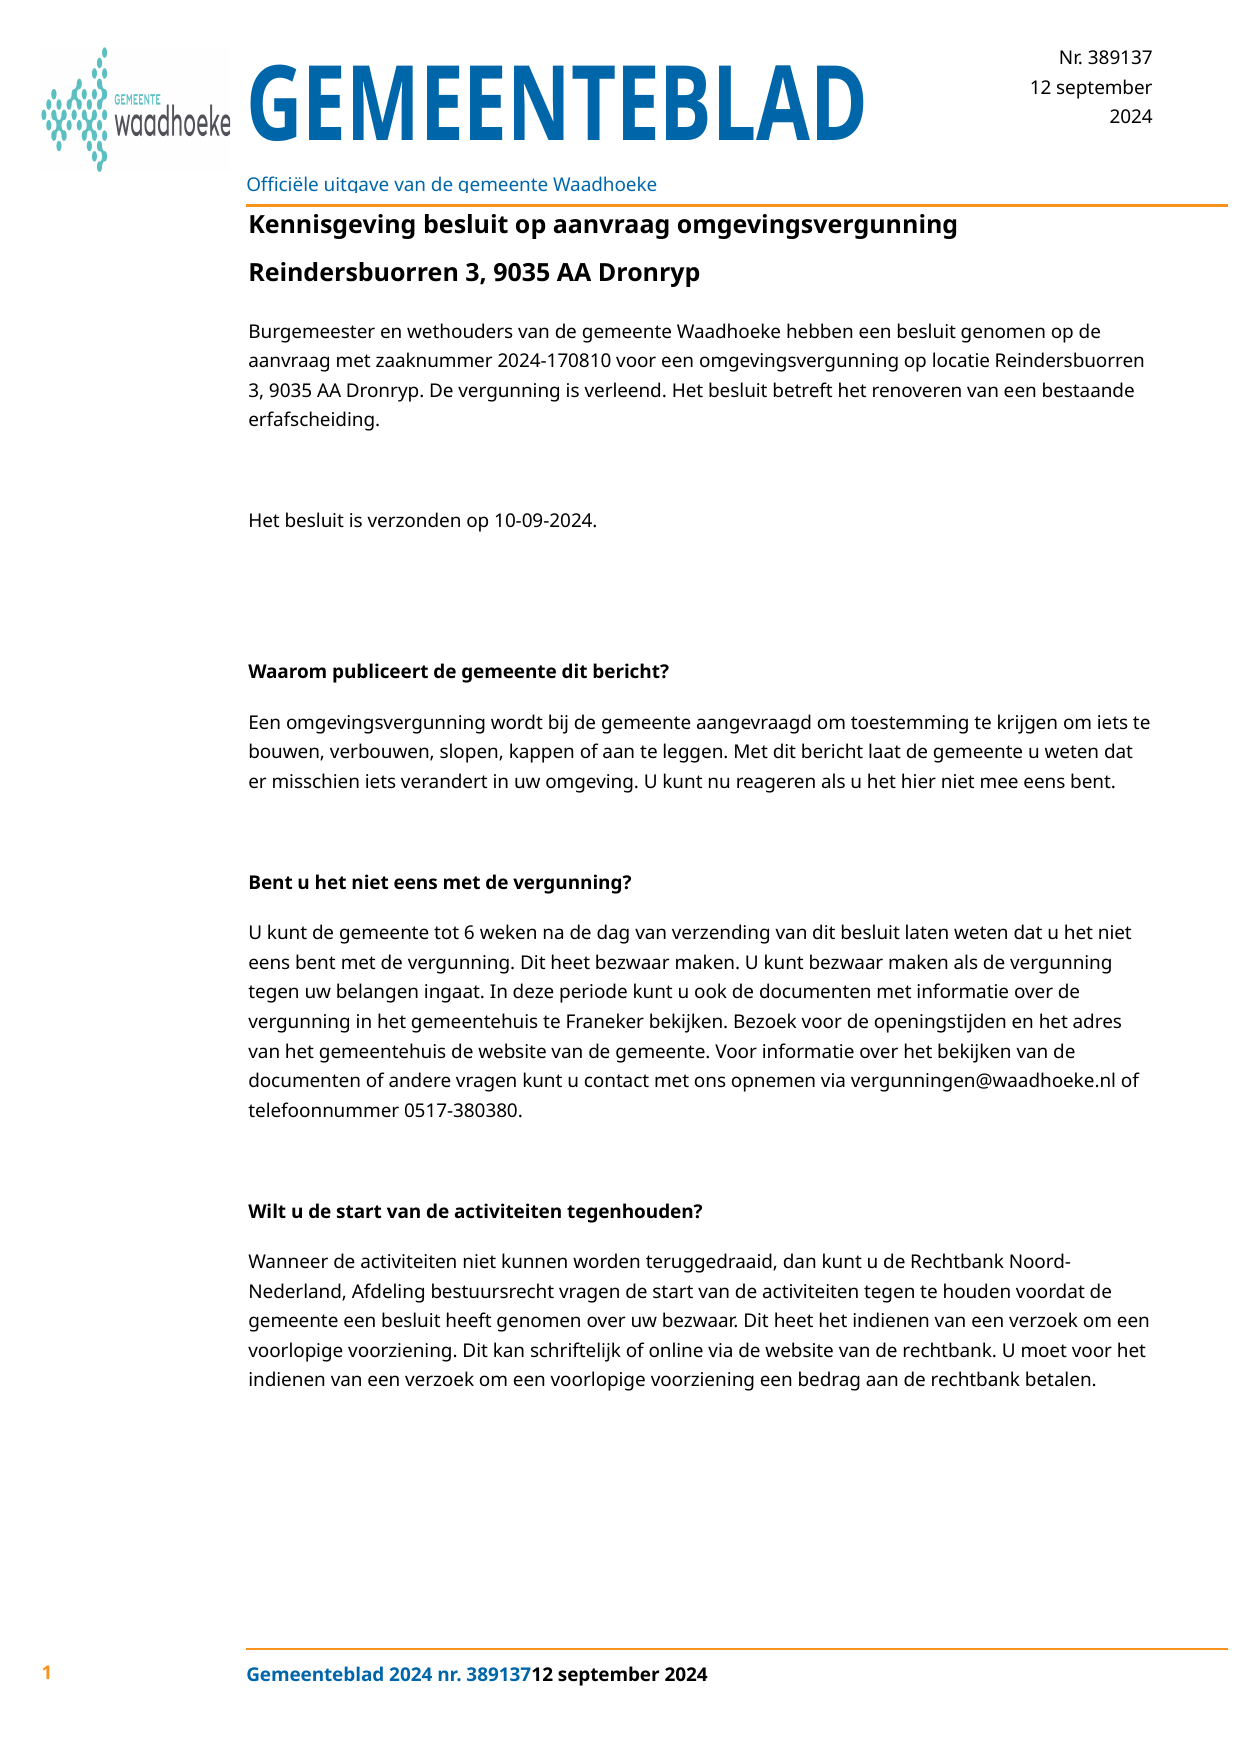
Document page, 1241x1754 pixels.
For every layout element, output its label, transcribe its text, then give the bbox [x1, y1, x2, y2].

text Het besluit is verzonden op 10-09-2024. [248, 507, 1152, 533]
text Wilt u de start van de activiteiten tegenhouden? [248, 1198, 1152, 1224]
text Een omgevingsvergunning wordt bij de gemeente aangevraagd om toestemming te krijgen om iets te bouwen, verbouwen, slopen, kappen of aan te leggen. Met dit bericht laat de gemeente u weten dat er misschien iets verandert in uw omgeving. U kunt nu reageren als u het hier niet mee eens bent. [248, 709, 1152, 794]
text U kunt de gemeente tot 6 weken na de dag van verzending van dit besluit laten weten dat u het niet eens bent met de vergunning. Dit heet bezwaar maken. U kunt bezwaar maken als de vergunning tegen uw belangen ingaat. In deze periode kunt u ook de documenten met informatie over de vergunning in het gemeentehuis te Franeker bekijken. Bezoek voor de openingstijden en het adres van het gemeentehuis de website van de gemeente. Voor informatie over het bekijken van de documenten of andere vragen kunt u contact met ons opnemen via vergunningen@waadhoeke.nl of telefoonnummer 0517-380380. [248, 919, 1152, 1123]
text Bent u het niet eens met de vergunning? [248, 869, 1152, 895]
text Burgemeester en wethouders van de gemeente Waadhoeke hebben een besluit genomen op de aanvraag met zaaknummer 2024-170810 voor een omgevingsvergunning op locatie Reindersbuorren 3, 9035 AA Dronryp. De vergunning is verleend. Het besluit betreft het renoveren van een bestaande erfafscheiding. [248, 318, 1152, 432]
text Kennisgeving besluit op aanvraag omgevingsvergunning Reindersbuorren 3, 9035 AA Dronryp [248, 207, 1152, 288]
picture [41, 47, 231, 172]
text Wanneer de activiteiten niet kunnen worden teruggedraaid, dan kunt u de Rechtbank Noord-Nederland, Afdeling bestuursrecht vragen de start van de activiteiten tegen te houden voordat de gemeente een besluit heeft genomen over uw bezwaar. Dit heet het indienen van een verzoek om een voorlopige voorziening. Dit kan schriftelijk of online via de website van de rechtbank. U moet voor het indienen van een verzoek om een voorlopige voorziening een bedrag aan de rechtbank betalen. [248, 1248, 1152, 1392]
text Waarom publiceert de gemeente dit bericht? [248, 659, 1152, 684]
